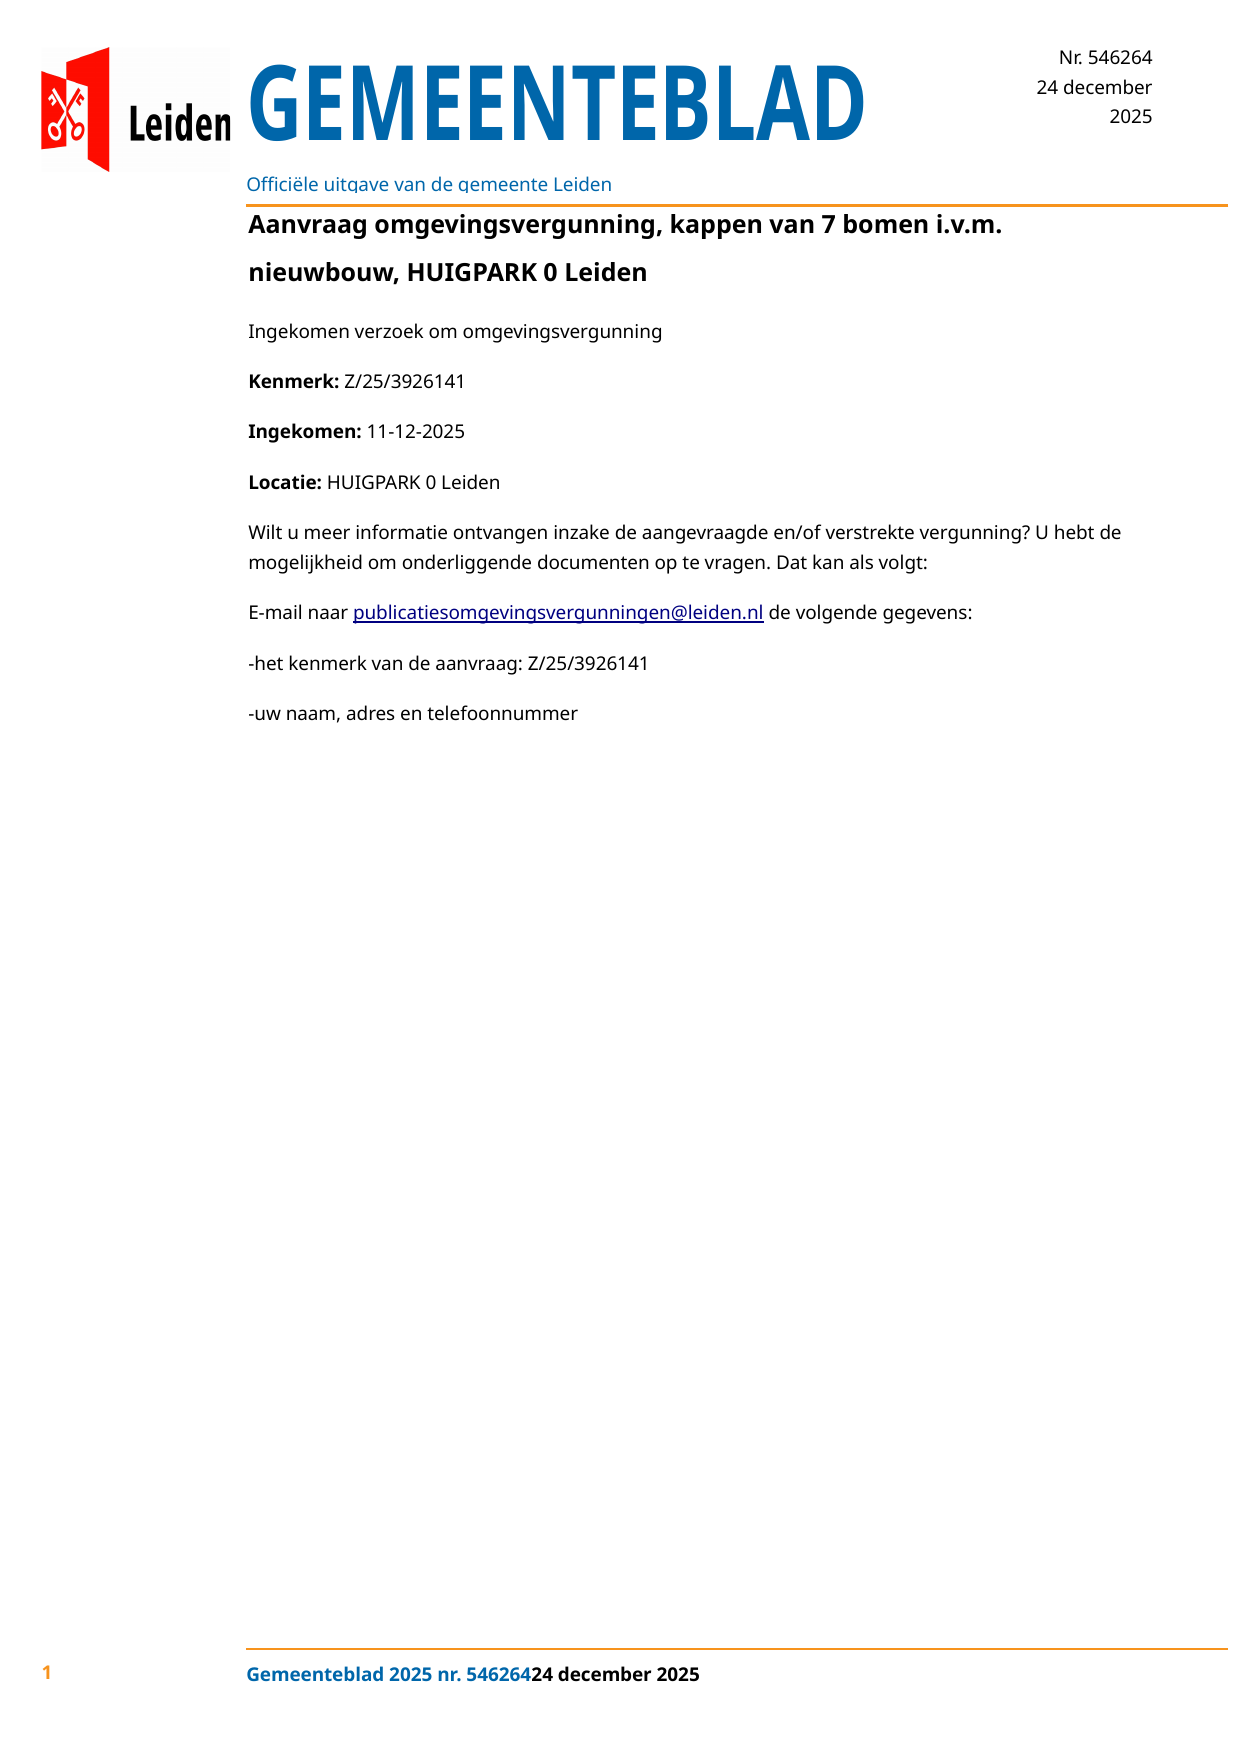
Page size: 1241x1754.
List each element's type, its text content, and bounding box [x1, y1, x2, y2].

text Locatie: HUIGPARK 0 Leiden [248, 469, 1152, 495]
picture [41, 47, 231, 172]
text Wilt u meer informatie ontvangen inzake de aangevraagde en/of verstrekte vergunning? U hebt de mogelijkheid om onderliggende documenten op te vragen. Dat kan als volgt: [248, 519, 1152, 575]
text -het kenmerk van de aanvraag: Z/25/3926141 [248, 650, 1152, 676]
text Ingekomen verzoek om omgevingsvergunning [248, 318, 1152, 344]
text E-mail naar publicatiesomgevingsvergunningen@leiden.nl de volgende gegevens: [248, 599, 1152, 625]
text -uw naam, adres en telefoonnummer [248, 700, 1152, 726]
text Kenmerk: Z/25/3926141 [248, 368, 1152, 394]
text Ingekomen: 11-12-2025 [248, 419, 1152, 444]
text Aanvraag omgevingsvergunning, kappen van 7 bomen i.v.m. nieuwbouw, HUIGPARK 0 Leiden [248, 207, 1152, 288]
